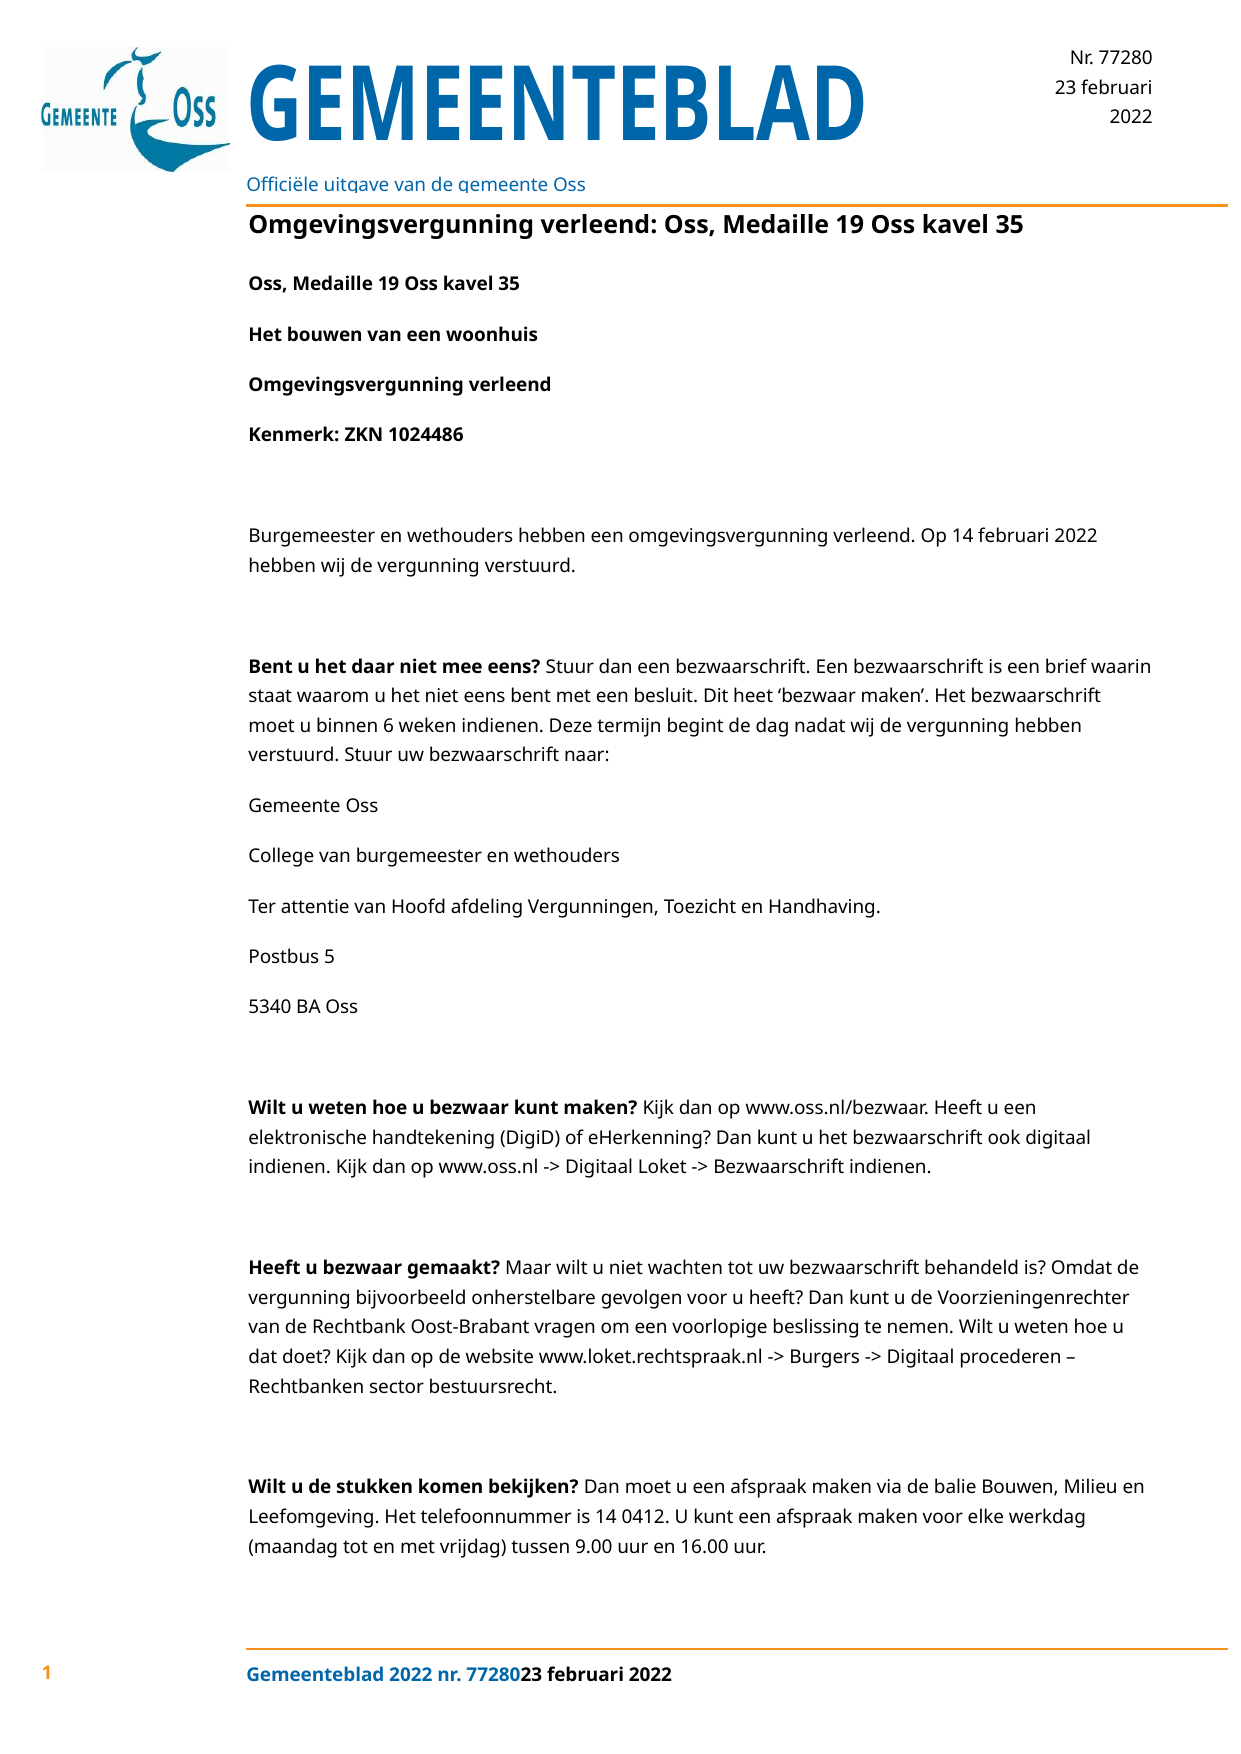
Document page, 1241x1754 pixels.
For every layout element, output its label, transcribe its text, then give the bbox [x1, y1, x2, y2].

text College van burgemeester en wethouders [248, 842, 1152, 868]
text Gemeente Oss [248, 792, 1152, 818]
text Heeft u bezwaar gemaakt? Maar wilt u niet wachten tot uw bezwaarschrift behandeld is? Omdat de vergunning bijvoorbeeld onherstelbare gevolgen voor u heeft? Dan kunt u de Voorzieningenrechter van de Rechtbank Oost-Brabant vragen om een voorlopige beslissing te nemen. Wilt u weten hoe u dat doet? Kijk dan op de website www.loket.rechtspraak.nl -> Burgers -> Digitaal procederen – Rechtbanken sector bestuursrecht. [248, 1254, 1152, 1398]
text Kenmerk: ZKN 1024486 [248, 422, 1152, 447]
text Burgemeester en wethouders hebben een omgevingsvergunning verleend. Op 14 februari 2022 hebben wij de vergunning verstuurd. [248, 522, 1152, 578]
text Het bouwen van een woonhuis [248, 321, 1152, 346]
text Wilt u weten hoe u bezwaar kunt maken? Kijk dan op www.oss.nl/bezwaar. Heeft u een elektronische handtekening (DigiD) of eHerkenning? Dan kunt u het bezwaarschrift ook digitaal indienen. Kijk dan op www.oss.nl -> Digitaal Loket -> Bezwaarschrift indienen. [248, 1094, 1152, 1179]
text Ter attentie van Hoofd afdeling Vergunningen, Toezicht en Handhaving. [248, 893, 1152, 918]
text Oss, Medaille 19 Oss kavel 35 [248, 270, 1152, 296]
text Wilt u de stukken komen bekijken? Dan moet u een afspraak maken via de balie Bouwen, Milieu en Leefomgeving. Het telefoonnummer is 14 0412. U kunt een afspraak maken voor elke werkdag (maandag tot en met vrijdag) tussen 9.00 uur en 16.00 uur. [248, 1474, 1152, 1558]
text Bent u het daar niet mee eens? Stuur dan een bezwaarschrift. Een bezwaarschrift is een brief waarin staat waarom u het niet eens bent met een besluit. Dit heet ‘bezwaar maken’. Het bezwaarschrift moet u binnen 6 weken indienen. Deze termijn begint de dag nadat wij de vergunning hebben verstuurd. Stuur uw bezwaarschrift naar: [248, 653, 1152, 767]
text 5340 BA Oss [248, 994, 1152, 1019]
text Omgevingsvergunning verleend: Oss, Medaille 19 Oss kavel 35 [248, 207, 1152, 241]
text Omgevingsvergunning verleend [248, 371, 1152, 397]
picture [41, 47, 231, 172]
text Postbus 5 [248, 943, 1152, 969]
